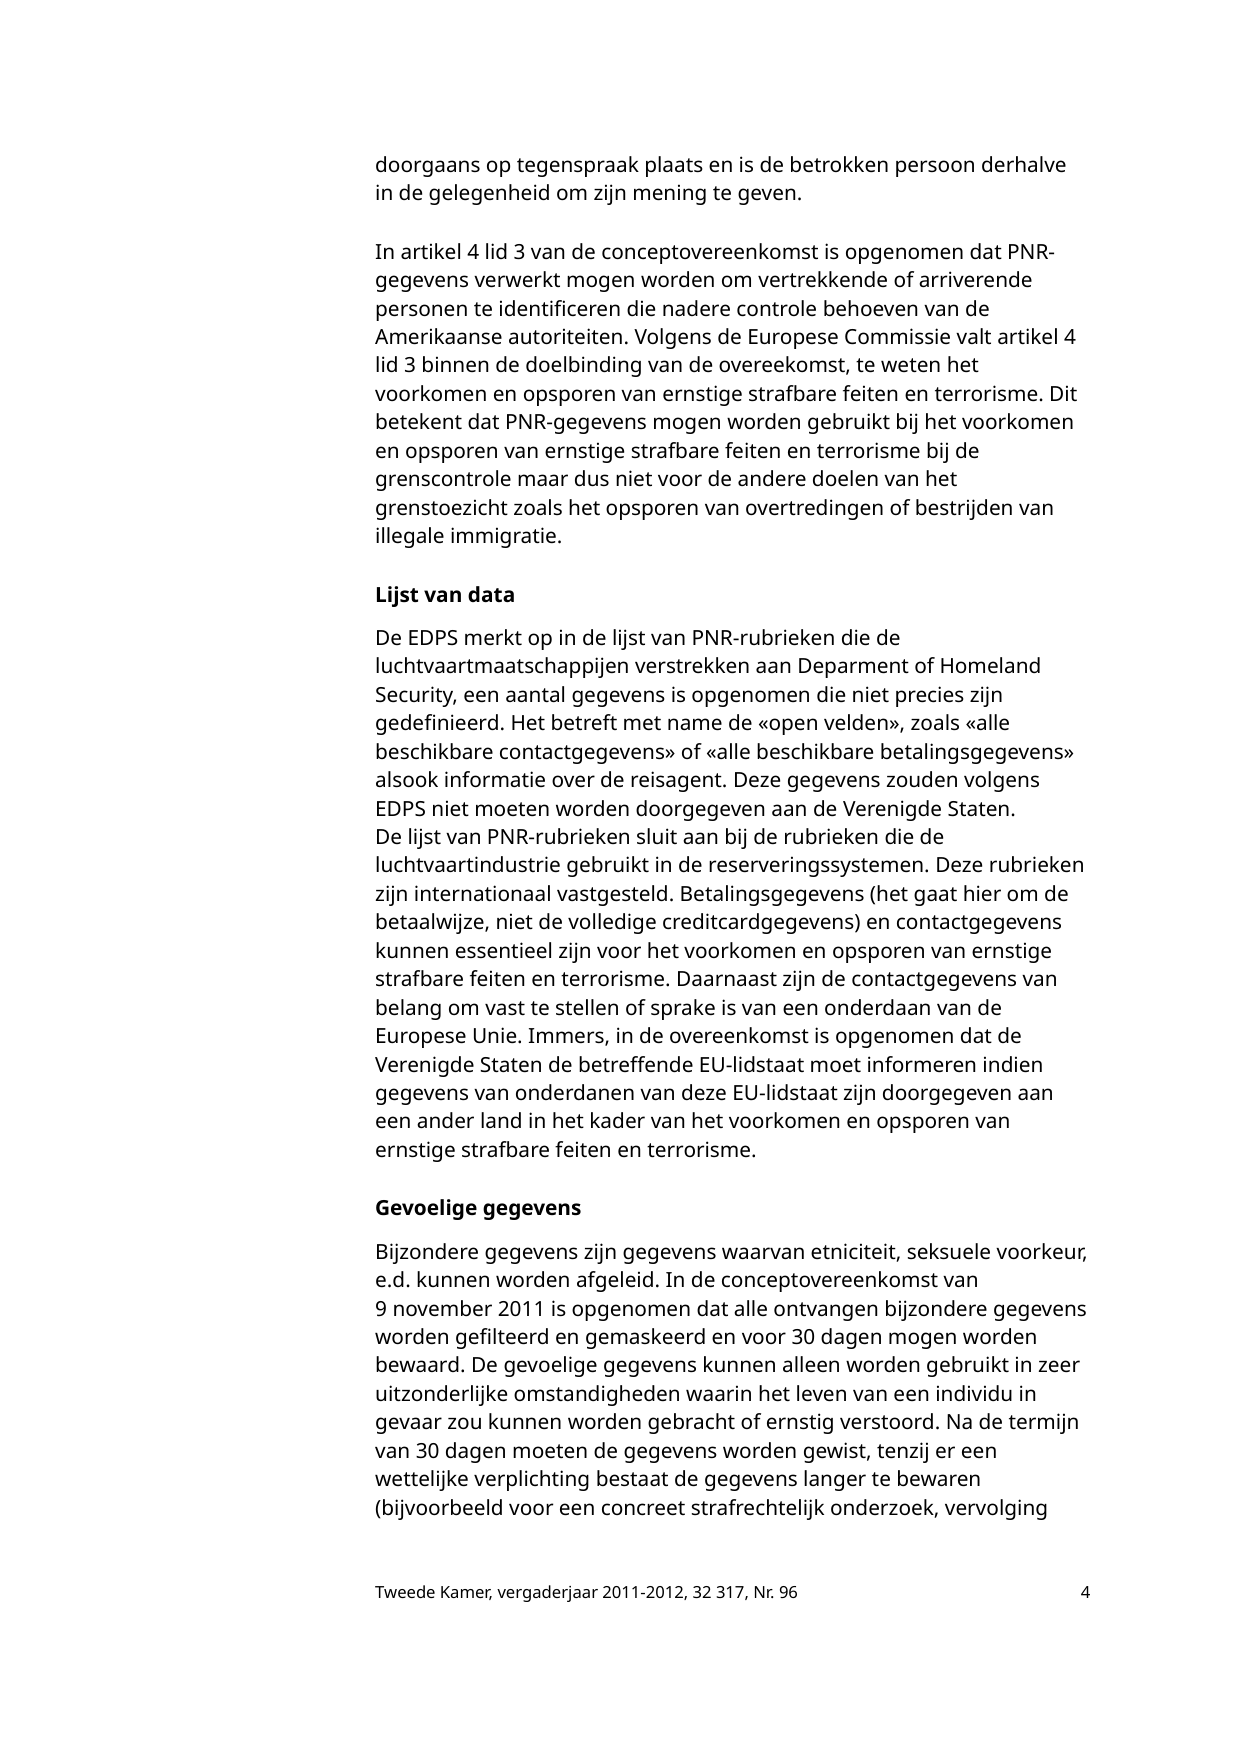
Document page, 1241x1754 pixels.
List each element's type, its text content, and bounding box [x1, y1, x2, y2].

text Bijzondere gegevens zijn gegevens waarvan etniciteit, seksuele voorkeur, e.d. kunnen worden afgeleid. In de conceptovereenkomst van 9 november 2011 is opgenomen dat alle ontvangen bijzondere gegevens worden gefilteerd en gemaskeerd en voor 30 dagen mogen worden bewaard. De gevoelige gegevens kunnen alleen worden gebruikt in zeer uitzonderlijke omstandigheden waarin het leven van een individu in gevaar zou kunnen worden gebracht of ernstig verstoord. Na de termijn van 30 dagen moeten de gegevens worden gewist, tenzij er een wettelijke verplichting bestaat de gegevens langer te bewaren (bijvoorbeeld voor een concreet strafrechtelijk onderzoek, vervolging [375, 1237, 1090, 1521]
text Gevoelige gegevens [375, 1193, 1090, 1222]
text De lijst van PNR-rubrieken sluit aan bij de rubrieken die de luchtvaartindustrie gebruikt in de reserveringssystemen. Deze rubrieken zijn internationaal vastgesteld. Betalingsgegevens (het gaat hier om de betaalwijze, niet de volledige creditcardgegevens) en contactgegevens kunnen essentieel zijn voor het voorkomen en opsporen van ernstige strafbare feiten en terrorisme. Daarnaast zijn de contactgegevens van belang om vast te stellen of sprake is van een onderdaan van de Europese Unie. Immers, in de overeenkomst is opgenomen dat de Verenigde Staten de betreffende EU-lidstaat moet informeren indien gegevens van onderdanen van deze EU-lidstaat zijn doorgegeven aan een ander land in het kader van het voorkomen en opsporen van ernstige strafbare feiten en terrorisme. [375, 822, 1090, 1163]
text Lijst van data [375, 580, 1090, 608]
text De EDPS merkt op in de lijst van PNR-rubrieken die de luchtvaartmaatschappijen verstrekken aan Deparment of Homeland Security, een aantal gegevens is opgenomen die niet precies zijn gedefinieerd. Het betreft met name de «open velden», zoals «alle beschikbare contactgegevens» of «alle beschikbare betalingsgegevens» alsook informatie over de reisagent. Deze gegevens zouden volgens EDPS niet moeten worden doorgegeven aan de Verenigde Staten. [375, 623, 1090, 822]
text doorgaans op tegenspraak plaats en is de betrokken persoon derhalve in de gelegenheid om zijn mening te geven. [375, 150, 1090, 207]
text In artikel 4 lid 3 van de conceptovereenkomst is opgenomen dat PNR-gegevens verwerkt mogen worden om vertrekkende of arriverende personen te identificeren die nadere controle behoeven van de Amerikaanse autoriteiten. Volgens de Europese Commissie valt artikel 4 lid 3 binnen de doelbinding van de overeekomst, te weten het voorkomen en opsporen van ernstige strafbare feiten en terrorisme. Dit betekent dat PNR-gegevens mogen worden gebruikt bij het voorkomen en opsporen van ernstige strafbare feiten en terrorisme bij de grenscontrole maar dus niet voor de andere doelen van het grenstoezicht zoals het opsporen van overtredingen of bestrijden van illegale immigratie. [375, 237, 1090, 550]
